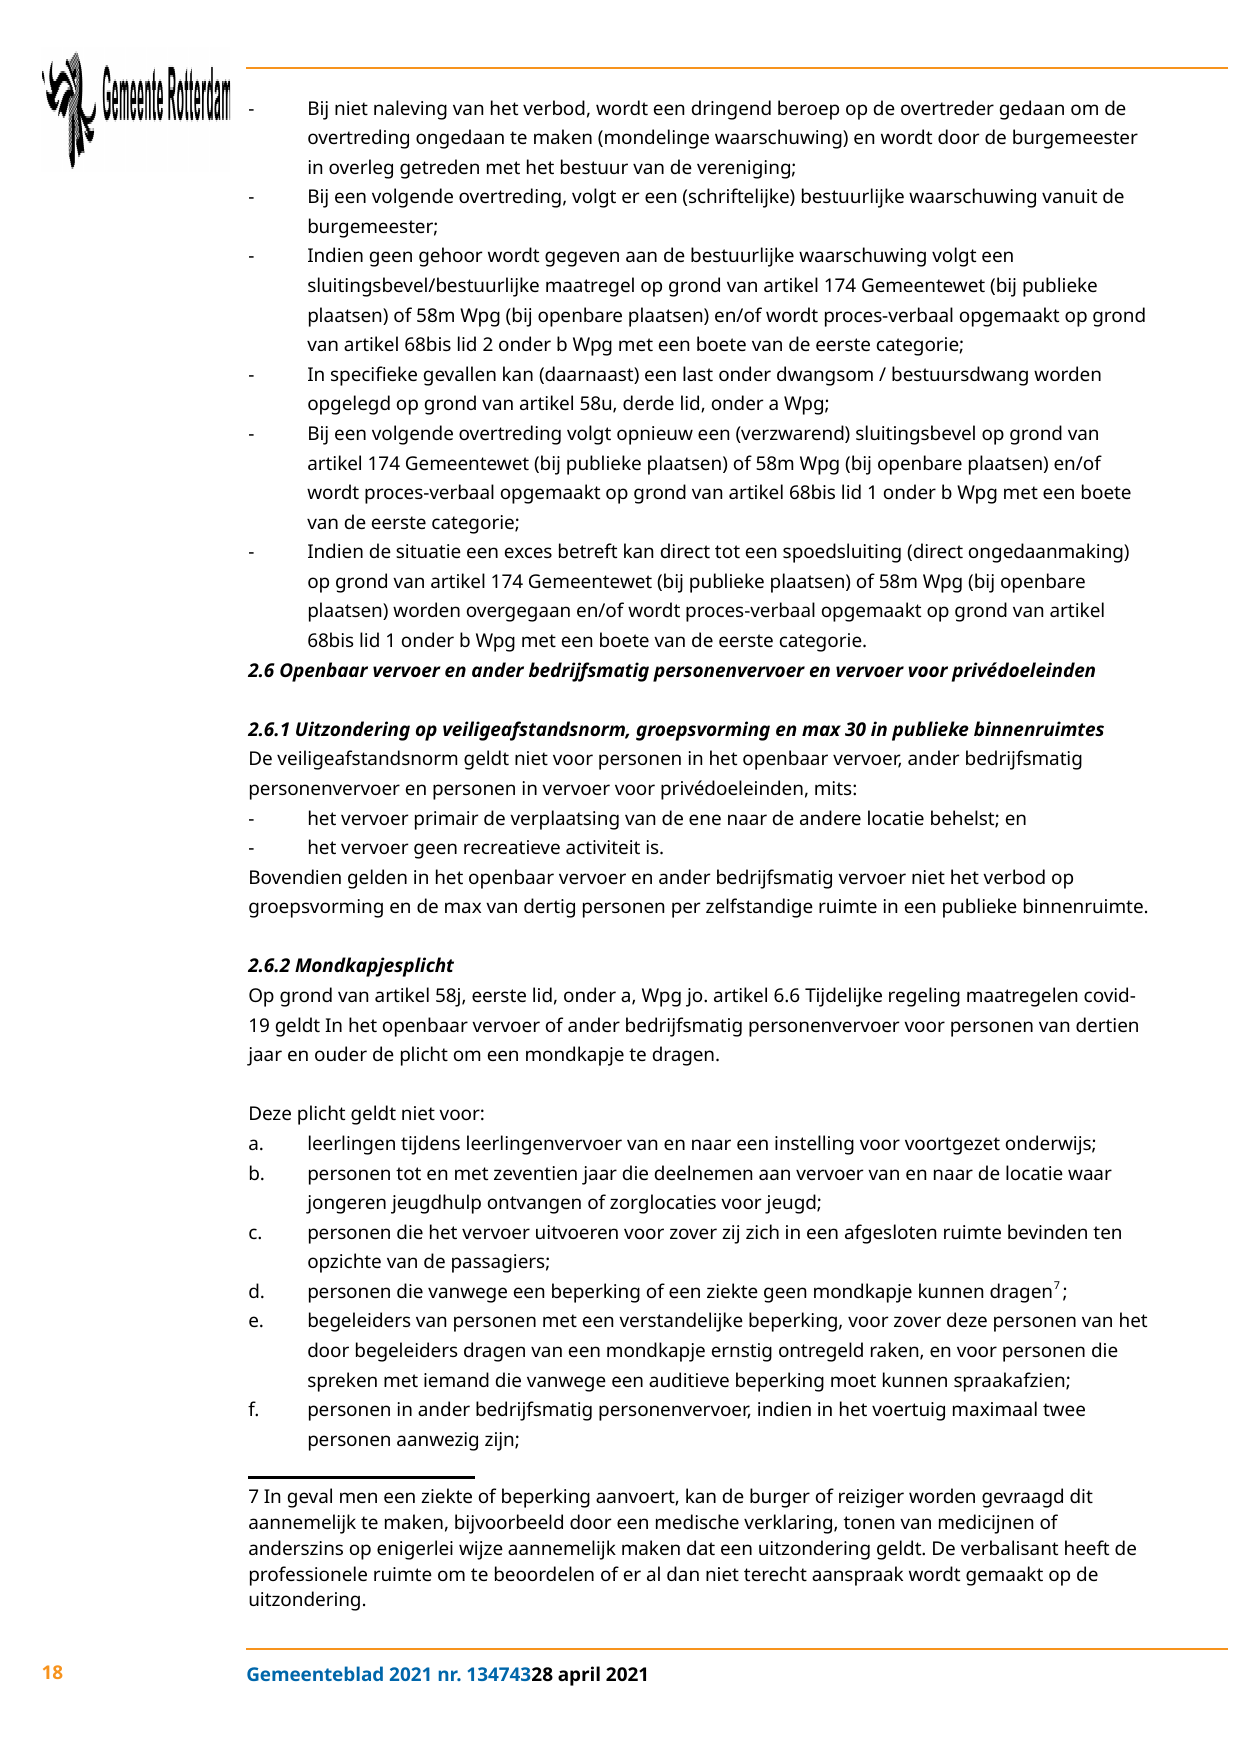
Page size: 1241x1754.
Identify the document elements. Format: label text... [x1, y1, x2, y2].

text Deze plicht geldt niet voor: [248, 1101, 1152, 1126]
list Bij niet naleving van het verbod, wordt een dringend beroep op de overtreder gedaan om de overtreding ongedaan te maken (mondelinge waarschuwing) en wordt door de burgemeester in overleg getreden met het bestuur van de vereniging; [248, 95, 1152, 180]
list Indien de situatie een exces betreft kan direct tot een spoedsluiting (direct ongedaanmaking) op grond van artikel 174 Gemeentewet (bij publieke plaatsen) of 58m Wpg (bij openbare plaatsen) worden overgegaan en/of wordt proces-verbaal opgemaakt op grond van artikel 68bis lid 1 onder b Wpg met een boete van de eerste categorie. [248, 538, 1152, 653]
list personen in ander bedrijfsmatig personenvervoer, indien in het voertuig maximaal twee personen aanwezig zijn; [248, 1396, 1152, 1452]
list het vervoer primair de verplaatsing van de ene naar de andere locatie behelst; en [248, 805, 1152, 831]
list het vervoer geen recreatieve activiteit is. [248, 834, 1152, 860]
list In geval men een ziekte of beperking aanvoert, kan de burger of reiziger worden gevraagd dit aannemelijk te maken, bijvoorbeeld door een medische verklaring, tonen van medicijnen of anderszins op enigerlei wijze aannemelijk maken dat een uitzondering geldt. De verbalisant heeft de professionele ruimte om te beoordelen of er al dan niet terecht aanspraak wordt gemaakt op de uitzondering. [248, 1483, 1152, 1612]
list leerlingen tijdens leerlingenvervoer van en naar een instelling voor voortgezet onderwijs; [248, 1130, 1152, 1156]
list Indien geen gehoor wordt gegeven aan de bestuurlijke waarschuwing volgt een sluitingsbevel/bestuurlijke maatregel op grond van artikel 174 Gemeentewet (bij publieke plaatsen) of 58m Wpg (bij openbare plaatsen) en/of wordt proces-verbaal opgemaakt op grond van artikel 68bis lid 2 onder b Wpg met een boete van de eerste categorie; [248, 243, 1152, 357]
list Bij een volgende overtreding volgt opnieuw een (verzwarend) sluitingsbevel op grond van artikel 174 Gemeentewet (bij publieke plaatsen) of 58m Wpg (bij openbare plaatsen) en/of wordt proces-verbaal opgemaakt op grond van artikel 68bis lid 1 onder b Wpg met een boete van de eerste categorie; [248, 420, 1152, 535]
list Bij een volgende overtreding, volgt er een (schriftelijke) bestuurlijke waarschuwing vanuit de burgemeester; [248, 183, 1152, 239]
list personen tot en met zeventien jaar die deelnemen aan vervoer van en naar de locatie waar jongeren jeugdhulp ontvangen of zorglocaties voor jeugd; [248, 1160, 1152, 1215]
list personen die vanwege een beperking of een ziekte geen mondkapje kunnen dragen; [248, 1278, 1152, 1304]
text 2.6.1 Uitzondering op veiligeafstandsnorm, groepsvorming en max 30 in publieke binnenruimtes [248, 716, 1152, 742]
text De veiligeafstandsnorm geldt niet voor personen in het openbaar vervoer, ander bedrijfsmatig personenvervoer en personen in vervoer voor privédoeleinden, mits: [248, 746, 1152, 801]
list personen die het vervoer uitvoeren voor zover zij zich in een afgesloten ruimte bevinden ten opzichte van de passagiers; [248, 1219, 1152, 1274]
list In specifieke gevallen kan (daarnaast) een last onder dwangsom / bestuursdwang worden opgelegd op grond van artikel 58u, derde lid, onder a Wpg; [248, 361, 1152, 416]
text Bovendien gelden in het openbaar vervoer en ander bedrijfsmatig vervoer niet het verbod op groepsvorming en de max van dertig personen per zelfstandige ruimte in een publieke binnenruimte. [248, 864, 1152, 919]
text Op grond van artikel 58j, eerste lid, onder a, Wpg jo. artikel 6.6 Tijdelijke regeling maatregelen covid-19 geldt In het openbaar vervoer of ander bedrijfsmatig personenvervoer voor personen van dertien jaar en ouder de plicht om een mondkapje te dragen. [248, 982, 1152, 1067]
text 2.6.2 Mondkapjesplicht [248, 953, 1152, 978]
text 2.6 Openbaar vervoer en ander bedrijfsmatig personenvervoer en vervoer voor privédoeleinden [248, 657, 1152, 683]
list begeleiders van personen met een verstandelijke beperking, voor zover deze personen van het door begeleiders dragen van een mondkapje ernstig ontregeld raken, en voor personen die spreken met iemand die vanwege een auditieve beperking moet kunnen spraakafzien; [248, 1308, 1152, 1393]
picture [41, 47, 231, 172]
